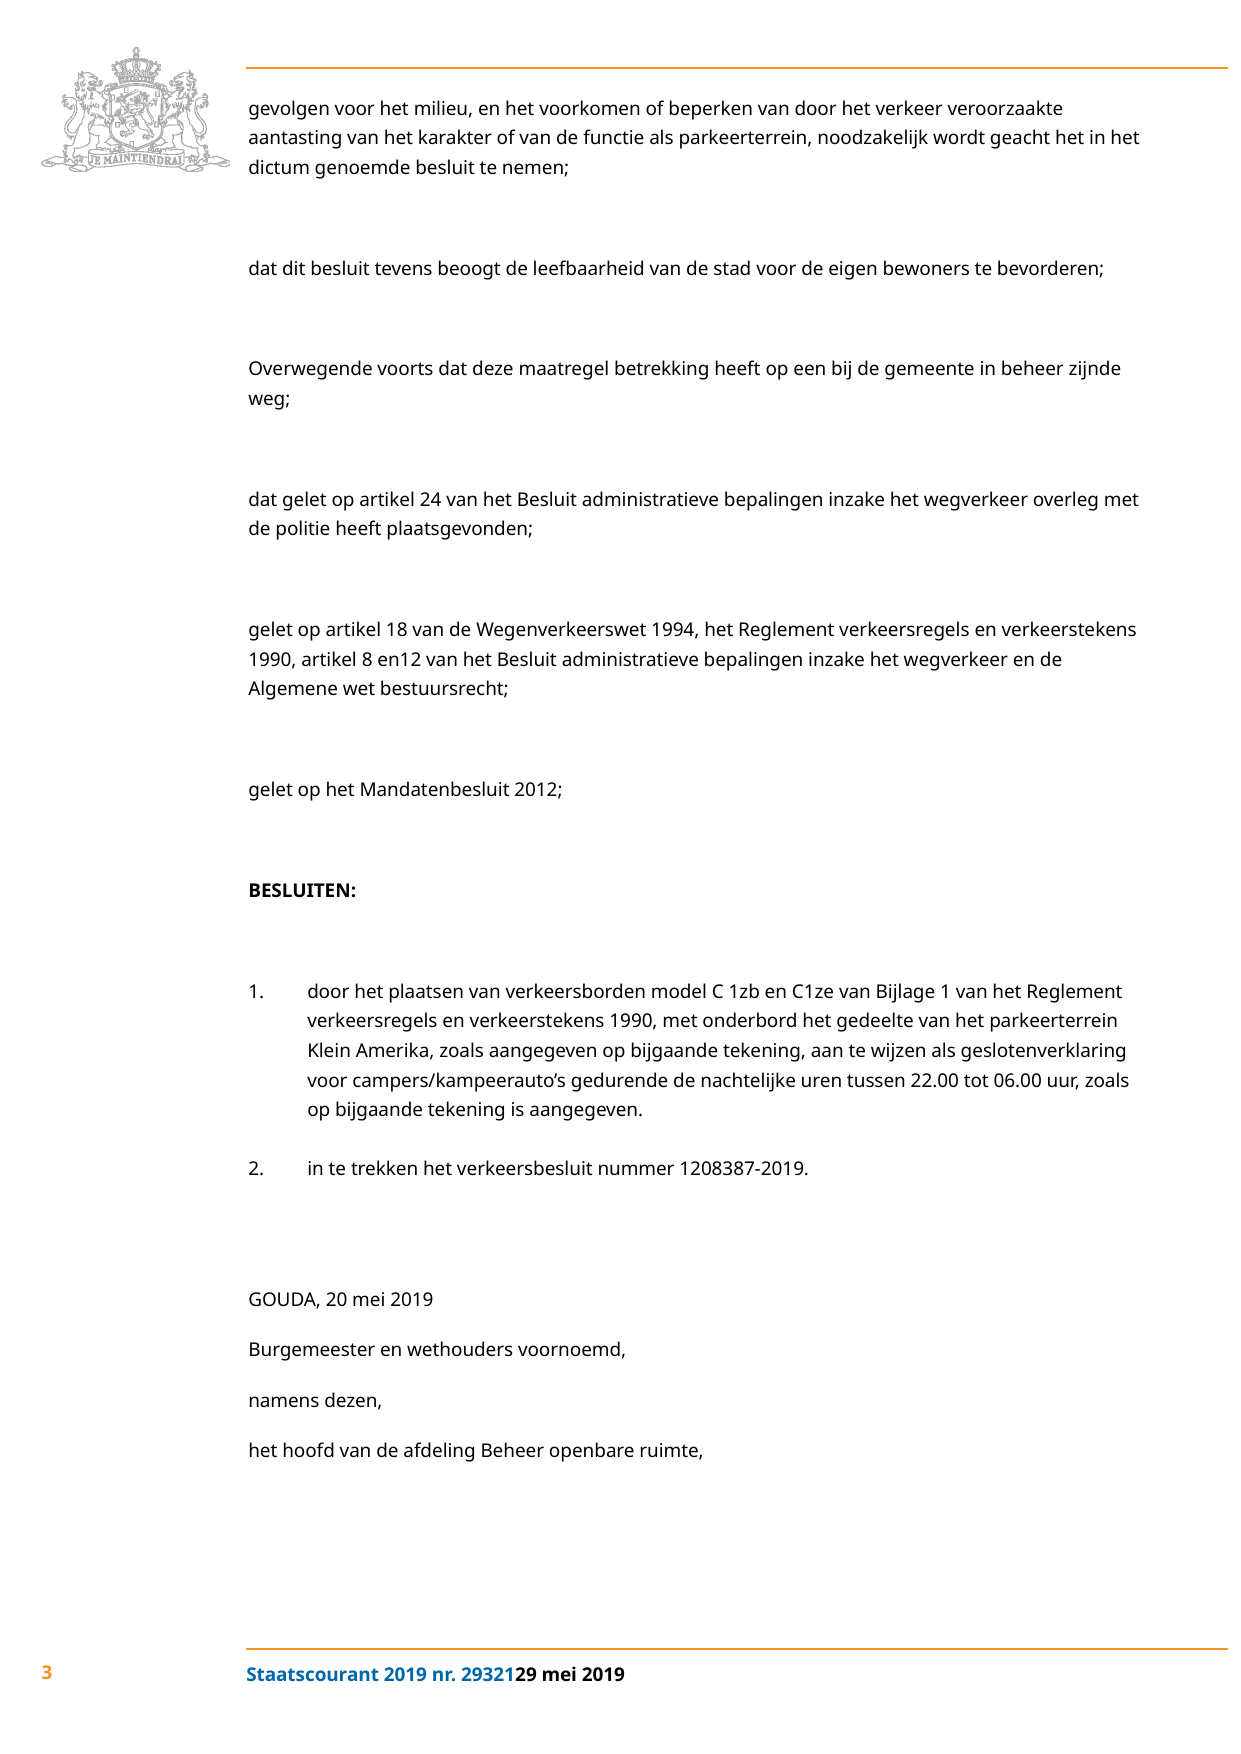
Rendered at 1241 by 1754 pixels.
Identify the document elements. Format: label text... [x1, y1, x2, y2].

text het hoofd van de afdeling Beheer openbare ruimte, [248, 1437, 1152, 1463]
text GOUDA, 20 mei 2019 [248, 1286, 1152, 1312]
text gelet op artikel 18 van de Wegenverkeerswet 1994, het Reglement verkeersregels en verkeerstekens 1990, artikel 8 en12 van het Besluit administratieve bepalingen inzake het wegverkeer en de Algemene wet bestuursrecht; [248, 616, 1152, 701]
text namens dezen, [248, 1387, 1152, 1413]
list in te trekken het verkeersbesluit nummer 1208387-2019. [248, 1156, 1152, 1181]
text Burgemeester en wethouders voornoemd, [248, 1336, 1152, 1362]
text dat dit besluit tevens beoogt de leefbaarheid van de stad voor de eigen bewoners te bevorderen; [248, 255, 1152, 281]
text Overwegende voorts dat deze maatregel betrekking heeft op een bij de gemeente in beheer zijnde weg; [248, 356, 1152, 411]
text gelet op het Mandatenbesluit 2012; [248, 776, 1152, 802]
list door het plaatsen van verkeersborden model C 1zb en C1ze van Bijlage 1 van het Reglement verkeersregels en verkeerstekens 1990, met onderbord het gedeelte van het parkeerterrein Klein Amerika, zoals aangegeven op bijgaande tekening, aan te wijzen als geslotenverklaring voor campers/kampeerauto’s gedurende de nachtelijke uren tussen 22.00 tot 06.00 uur, zoals op bijgaande tekening is aangegeven. [248, 978, 1152, 1122]
text dat gelet op artikel 24 van het Besluit administratieve bepalingen inzake het wegverkeer overleg met de politie heeft plaatsgevonden; [248, 486, 1152, 541]
picture [41, 47, 231, 172]
text gevolgen voor het milieu, en het voorkomen of beperken van door het verkeer veroorzaakte aantasting van het karakter of van de functie als parkeerterrein, noodzakelijk wordt geacht het in het dictum genoemde besluit te nemen; [248, 95, 1152, 180]
text BESLUITEN: [248, 877, 1152, 903]
